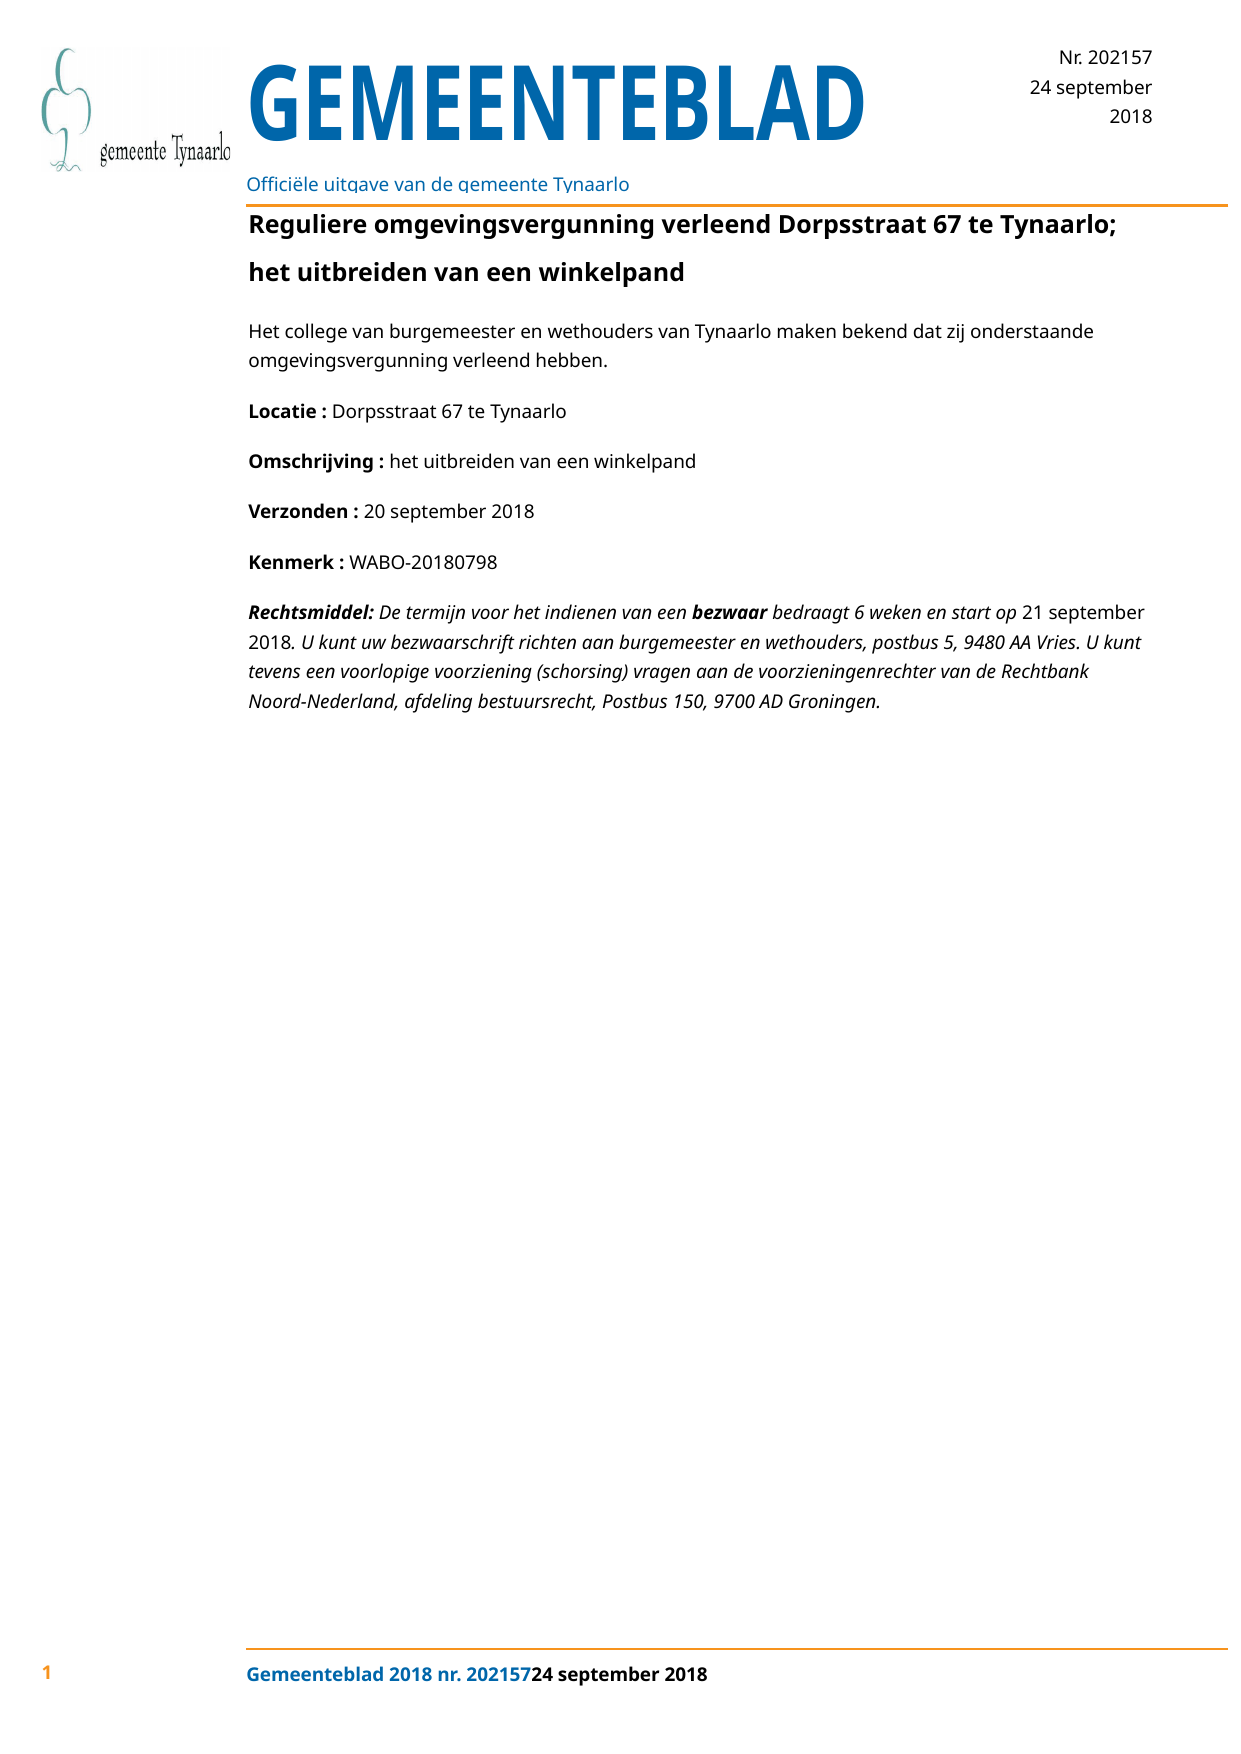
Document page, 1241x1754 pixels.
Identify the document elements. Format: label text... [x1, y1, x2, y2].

text Reguliere omgevingsvergunning verleend Dorpsstraat 67 te Tynaarlo; het uitbreiden van een winkelpand [248, 207, 1152, 288]
text Kenmerk : WABO-20180798 [248, 549, 1152, 575]
text Rechtsmiddel: De termijn voor het indienen van een bezwaar bedraagt 6 weken en start op 21 september 2018. U kunt uw bezwaarschrift richten aan burgemeester en wethouders, postbus 5, 9480 AA Vries. U kunt tevens een voorlopige voorziening (schorsing) vragen aan de voorzieningenrechter van de Rechtbank Noord-Nederland, afdeling bestuursrecht, Postbus 150, 9700 AD Groningen. [248, 599, 1152, 714]
text Het college van burgemeester en wethouders van Tynaarlo maken bekend dat zij onderstaande omgevingsvergunning verleend hebben. [248, 318, 1152, 373]
picture [41, 47, 231, 172]
text Omschrijving : het uitbreiden van een winkelpand [248, 448, 1152, 474]
text Locatie : Dorpsstraat 67 te Tynaarlo [248, 398, 1152, 424]
text Verzonden : 20 september 2018 [248, 499, 1152, 524]
